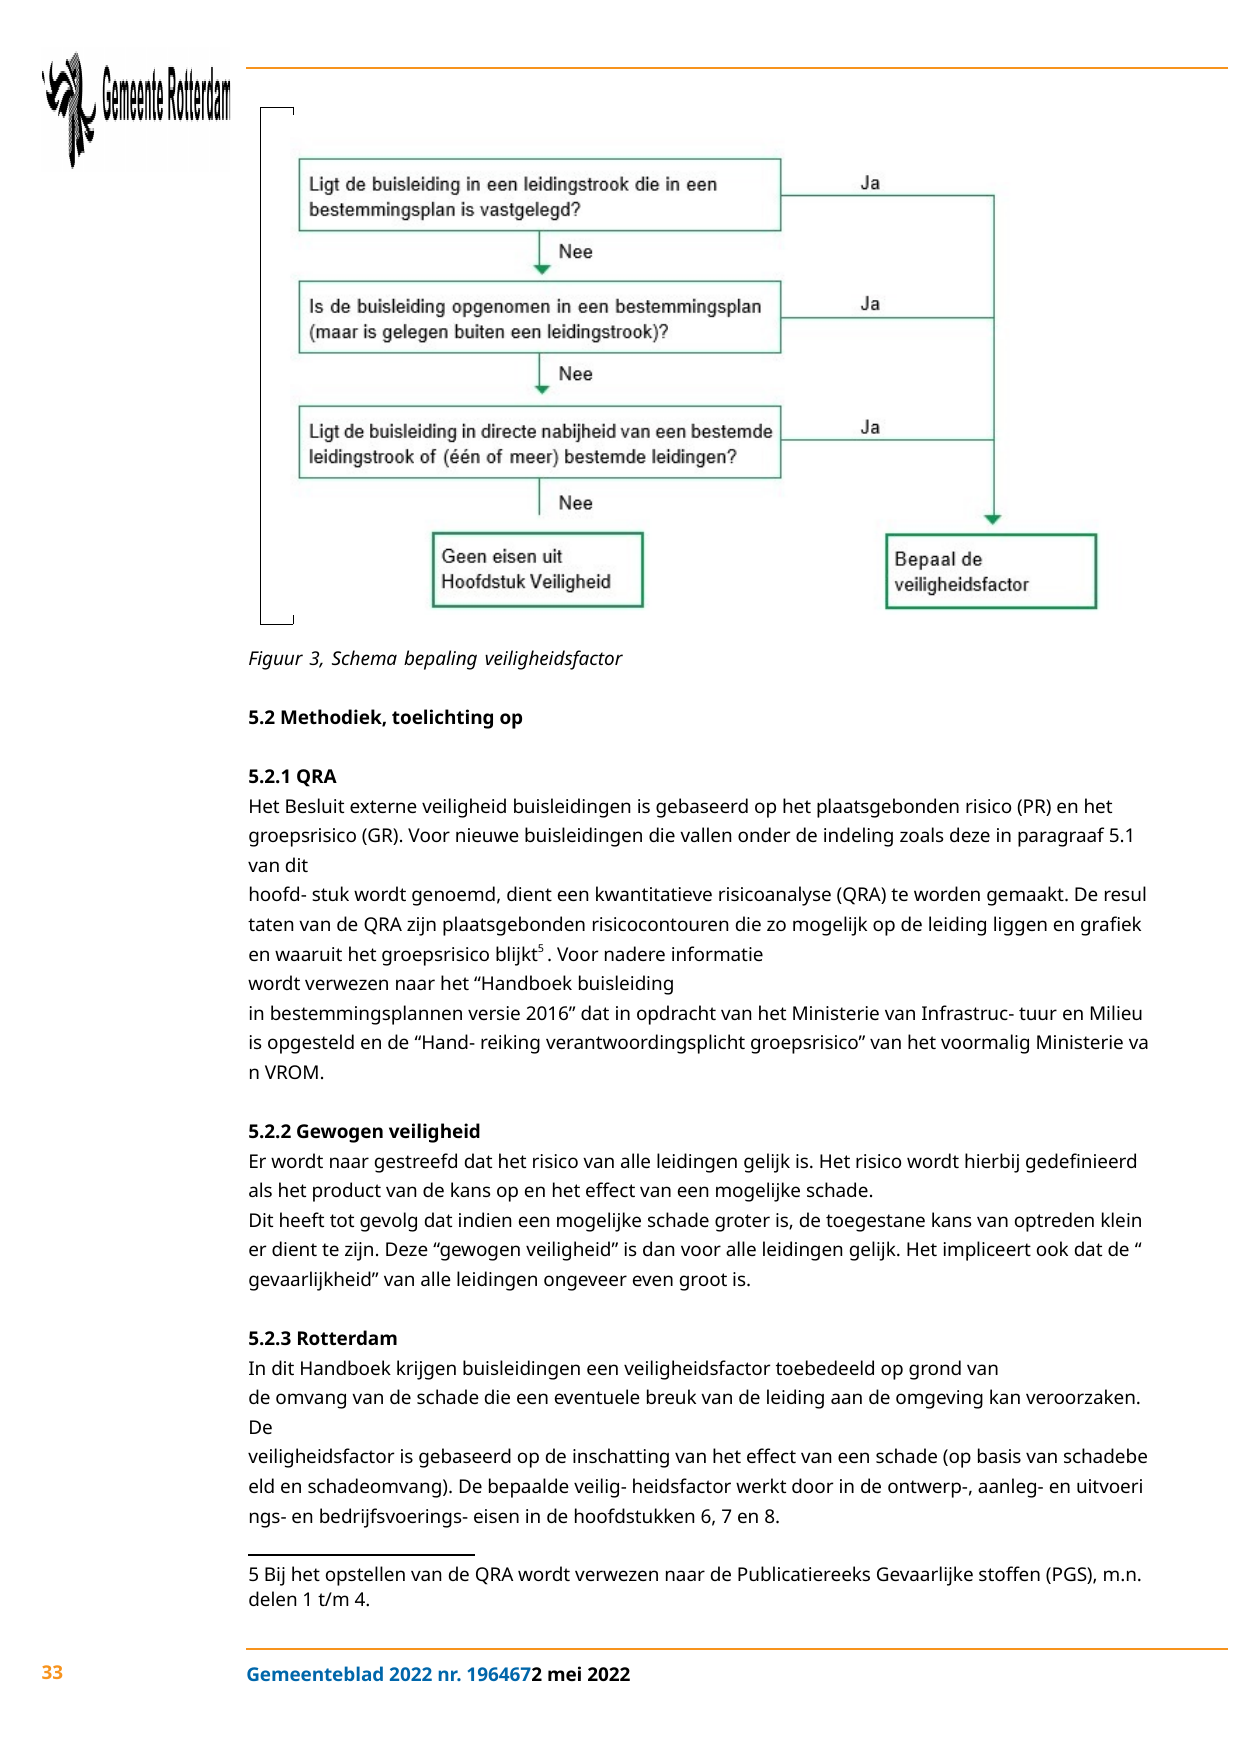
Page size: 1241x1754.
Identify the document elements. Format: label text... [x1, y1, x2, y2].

text In dit Handboek krijgen buisleidingen een veiligheidsfactor toebedeeld op grond van de omvang van de schade die een eventuele breuk van de leiding aan de omgeving kan veroorzaken. De veiligheidsfactor is gebaseerd op de inschatting van het effect van een schade (op basis van schadebeeld en schadeomvang). De bepaalde veilig- heidsfactor werkt door in de ontwerp-, aanleg- en uitvoerings- en bedrijfsvoerings- eisen in de hoofdstukken 6, 7 en 8. [248, 1355, 1152, 1529]
text 5.2 Methodiek, toelichting op [248, 704, 1152, 730]
text Bij het opstellen van de QRA wordt verwezen naar de Publicatiereeks Gevaarlijke stoffen (PGS), m.n. delen 1 t/m 4. [248, 1561, 1152, 1612]
text 5.2.3 Rotterdam [248, 1325, 1152, 1351]
picture [41, 47, 231, 172]
text Figuur 3, Schema bepaling veiligheidsfactor [248, 645, 1152, 671]
text Er wordt naar gestreefd dat het risico van alle leidingen gelijk is. Het risico wordt hierbij gedefinieerd als het product van de kans op en het effect van een mogelijke schade. [248, 1148, 1152, 1203]
text Dit heeft tot gevolg dat indien een mogelijke schade groter is, de toegestane kans van optreden kleiner dient te zijn. Deze “gewogen veiligheid” is dan voor alle leidingen gelijk. Het impliceert ook dat de “gevaarlijkheid” van alle leidingen ongeveer even groot is. [248, 1207, 1152, 1292]
text 5.2.1 QRA [248, 763, 1152, 789]
picture [268, 115, 1155, 615]
text 5.2.2 Gewogen veiligheid [248, 1118, 1152, 1144]
text Het Besluit externe veiligheid buisleidingen is gebaseerd op het plaatsgebonden risico (PR) en het groepsrisico (GR). Voor nieuwe buisleidingen die vallen onder de indeling zoals deze in paragraaf 5.1 van dit hoofd- stuk wordt genoemd, dient een kwantitatieve risicoanalyse (QRA) te worden gemaakt. De resultaten van de QRA zijn plaatsgebonden risicocontouren die zo mogelijk op de leiding liggen en grafieken waaruit het groepsrisico blijkt. Voor nadere informatie wordt verwezen naar het “Handboek buisleiding in bestemmingsplannen versie 2016” dat in opdracht van het Ministerie van Infrastruc- tuur en Milieu is opgesteld en de “Hand- reiking verantwoordingsplicht groepsrisico” van het voormalig Ministerie van VROM. [248, 793, 1152, 1085]
